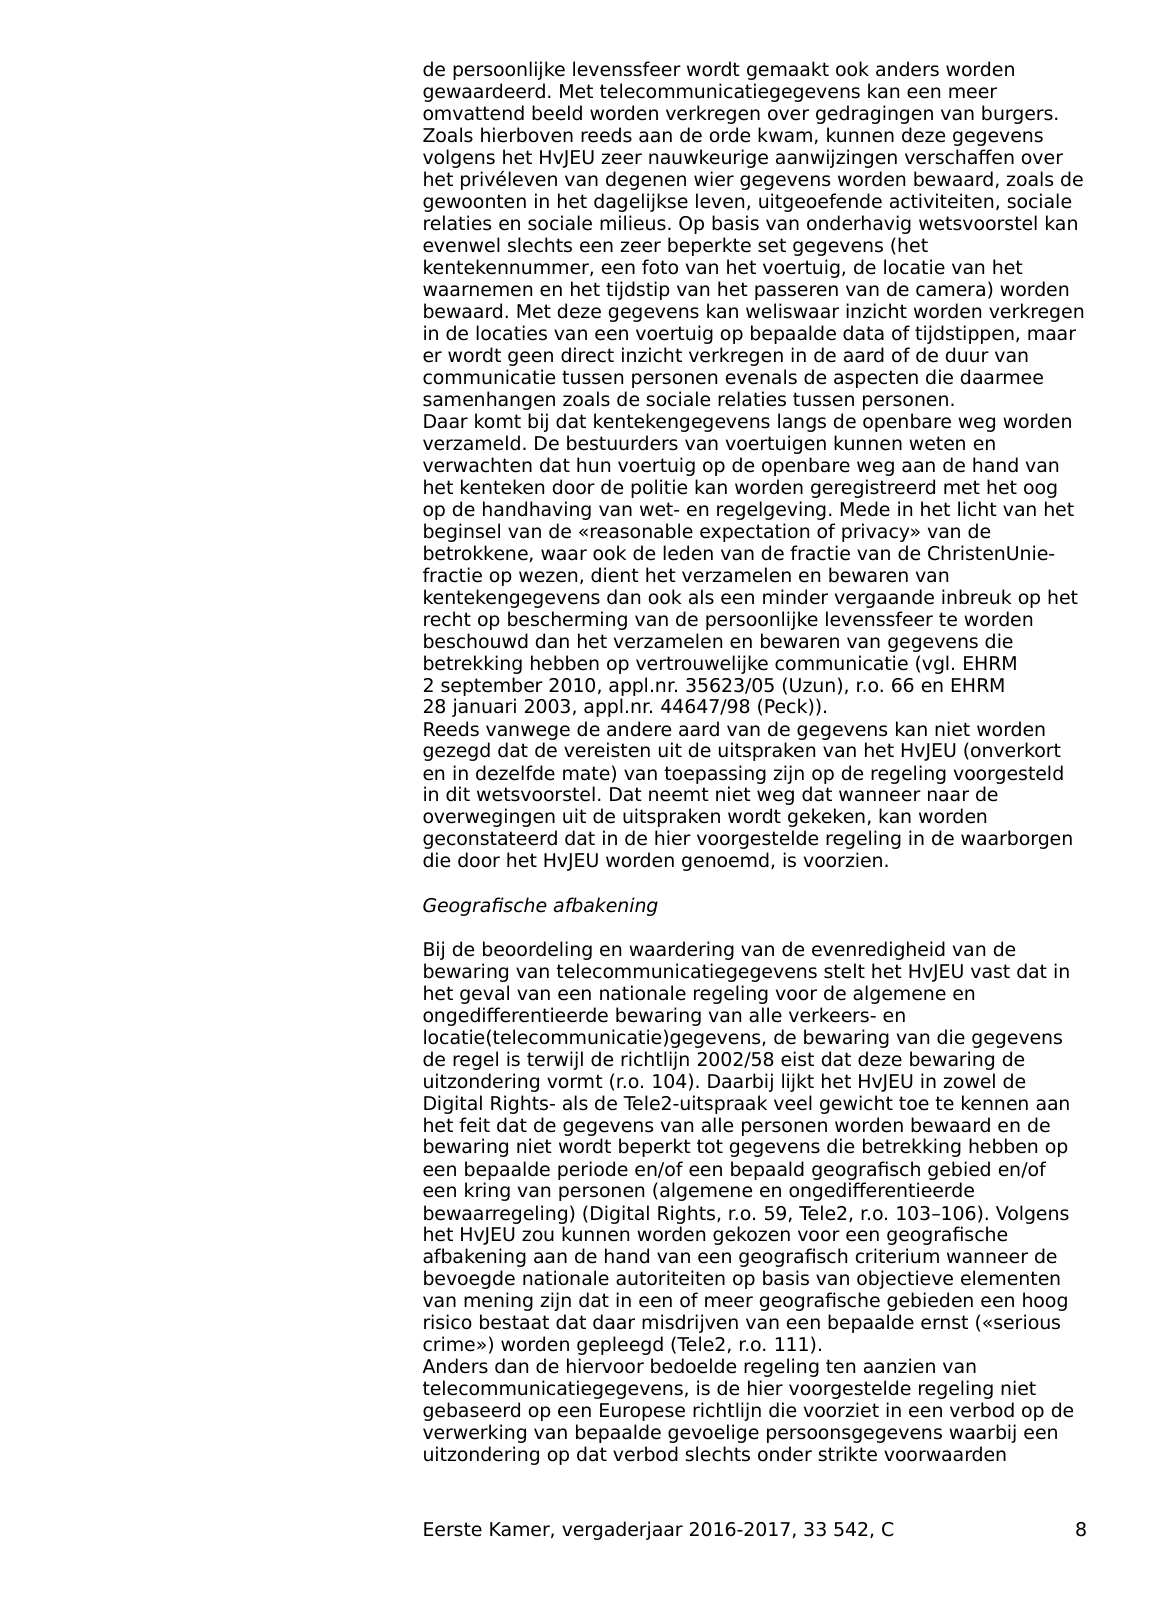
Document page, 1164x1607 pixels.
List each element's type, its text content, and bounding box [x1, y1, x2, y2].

text Daar komt bij dat kentekengegevens langs de openbare weg worden verzameld. De bestuurders van voertuigen kunnen weten en verwachten dat hun voertuig op de openbare weg aan de hand van het kenteken door de politie kan worden geregistreerd met het oog op de handhaving van wet- en regelgeving. Mede in het licht van het beginsel van de «reasonable expectation of privacy» van de betrokkene, waar ook de leden van de fractie van de ChristenUnie-fractie op wezen, dient het verzamelen en bewaren van kentekengegevens dan ook als een minder vergaande inbreuk op het recht op bescherming van de persoonlijke levenssfeer te worden beschouwd dan het verzamelen en bewaren van gegevens die betrekking hebben op vertrouwelijke communicatie (vgl. EHRM 2 september 2010, appl.nr. 35623/05 (Uzun), r.o. 66 en EHRM 28 januari 2003, appl.nr. 44647/98 (Peck)). [422, 411, 1087, 718]
text de persoonlijke levenssfeer wordt gemaakt ook anders worden gewaardeerd. Met telecommunicatiegegevens kan een meer omvattend beeld worden verkregen over gedragingen van burgers. Zoals hierboven reeds aan de orde kwam, kunnen deze gegevens volgens het HvJEU zeer nauwkeurige aanwijzingen verschaffen over het privéleven van degenen wier gegevens worden bewaard, zoals de gewoonten in het dagelijkse leven, uitgeoefende activiteiten, sociale relaties en sociale milieus. Op basis van onderhavig wetsvoorstel kan evenwel slechts een zeer beperkte set gegevens (het kentekennummer, een foto van het voertuig, de locatie van het waarnemen en het tijdstip van het passeren van de camera) worden bewaard. Met deze gegevens kan weliswaar inzicht worden verkregen in de locaties van een voertuig op bepaalde data of tijdstippen, maar er wordt geen direct inzicht verkregen in de aard of de duur van communicatie tussen personen evenals de aspecten die daarmee samenhangen zoals de sociale relaties tussen personen. [422, 59, 1087, 411]
text Bij de beoordeling en waardering van de evenredigheid van de bewaring van telecommunicatiegegevens stelt het HvJEU vast dat in het geval van een nationale regeling voor de algemene en ongedifferentieerde bewaring van alle verkeers- en locatie(telecommunicatie)gegevens, de bewaring van die gegevens de regel is terwijl de richtlijn 2002/58 eist dat deze bewaring de uitzondering vormt (r.o. 104). Daarbij lijkt het HvJEU in zowel de Digital Rights- als de Tele2-uitspraak veel gewicht toe te kennen aan het feit dat de gegevens van alle personen worden bewaard en de bewaring niet wordt beperkt tot gegevens die betrekking hebben op een bepaalde periode en/of een bepaald geografisch gebied en/of een kring van personen (algemene en ongedifferentieerde bewaarregeling) (Digital Rights, r.o. 59, Tele2, r.o. 103–106). Volgens het HvJEU zou kunnen worden gekozen voor een geografische afbakening aan de hand van een geografisch criterium wanneer de bevoegde nationale autoriteiten op basis van objectieve elementen van mening zijn dat in een of meer geografische gebieden een hoog risico bestaat dat daar misdrijven van een bepaalde ernst («serious crime») worden gepleegd (Tele2, r.o. 111). [422, 939, 1087, 1356]
text Reeds vanwege de andere aard van de gegevens kan niet worden gezegd dat de vereisten uit de uitspraken van het HvJEU (onverkort en in dezelfde mate) van toepassing zijn op de regeling voorgesteld in dit wetsvoorstel. Dat neemt niet weg dat wanneer naar de overwegingen uit de uitspraken wordt gekeken, kan worden geconstateerd dat in de hier voorgestelde regeling in de waarborgen die door het HvJEU worden genoemd, is voorzien. [422, 718, 1087, 872]
subtitle Geografische afbakening [422, 894, 1087, 916]
text Anders dan de hiervoor bedoelde regeling ten aanzien van telecommunicatiegegevens, is de hier voorgestelde regeling niet gebaseerd op een Europese richtlijn die voorziet in een verbod op de verwerking van bepaalde gevoelige persoonsgegevens waarbij een uitzondering op dat verbod slechts onder strikte voorwaarden [422, 1356, 1087, 1466]
